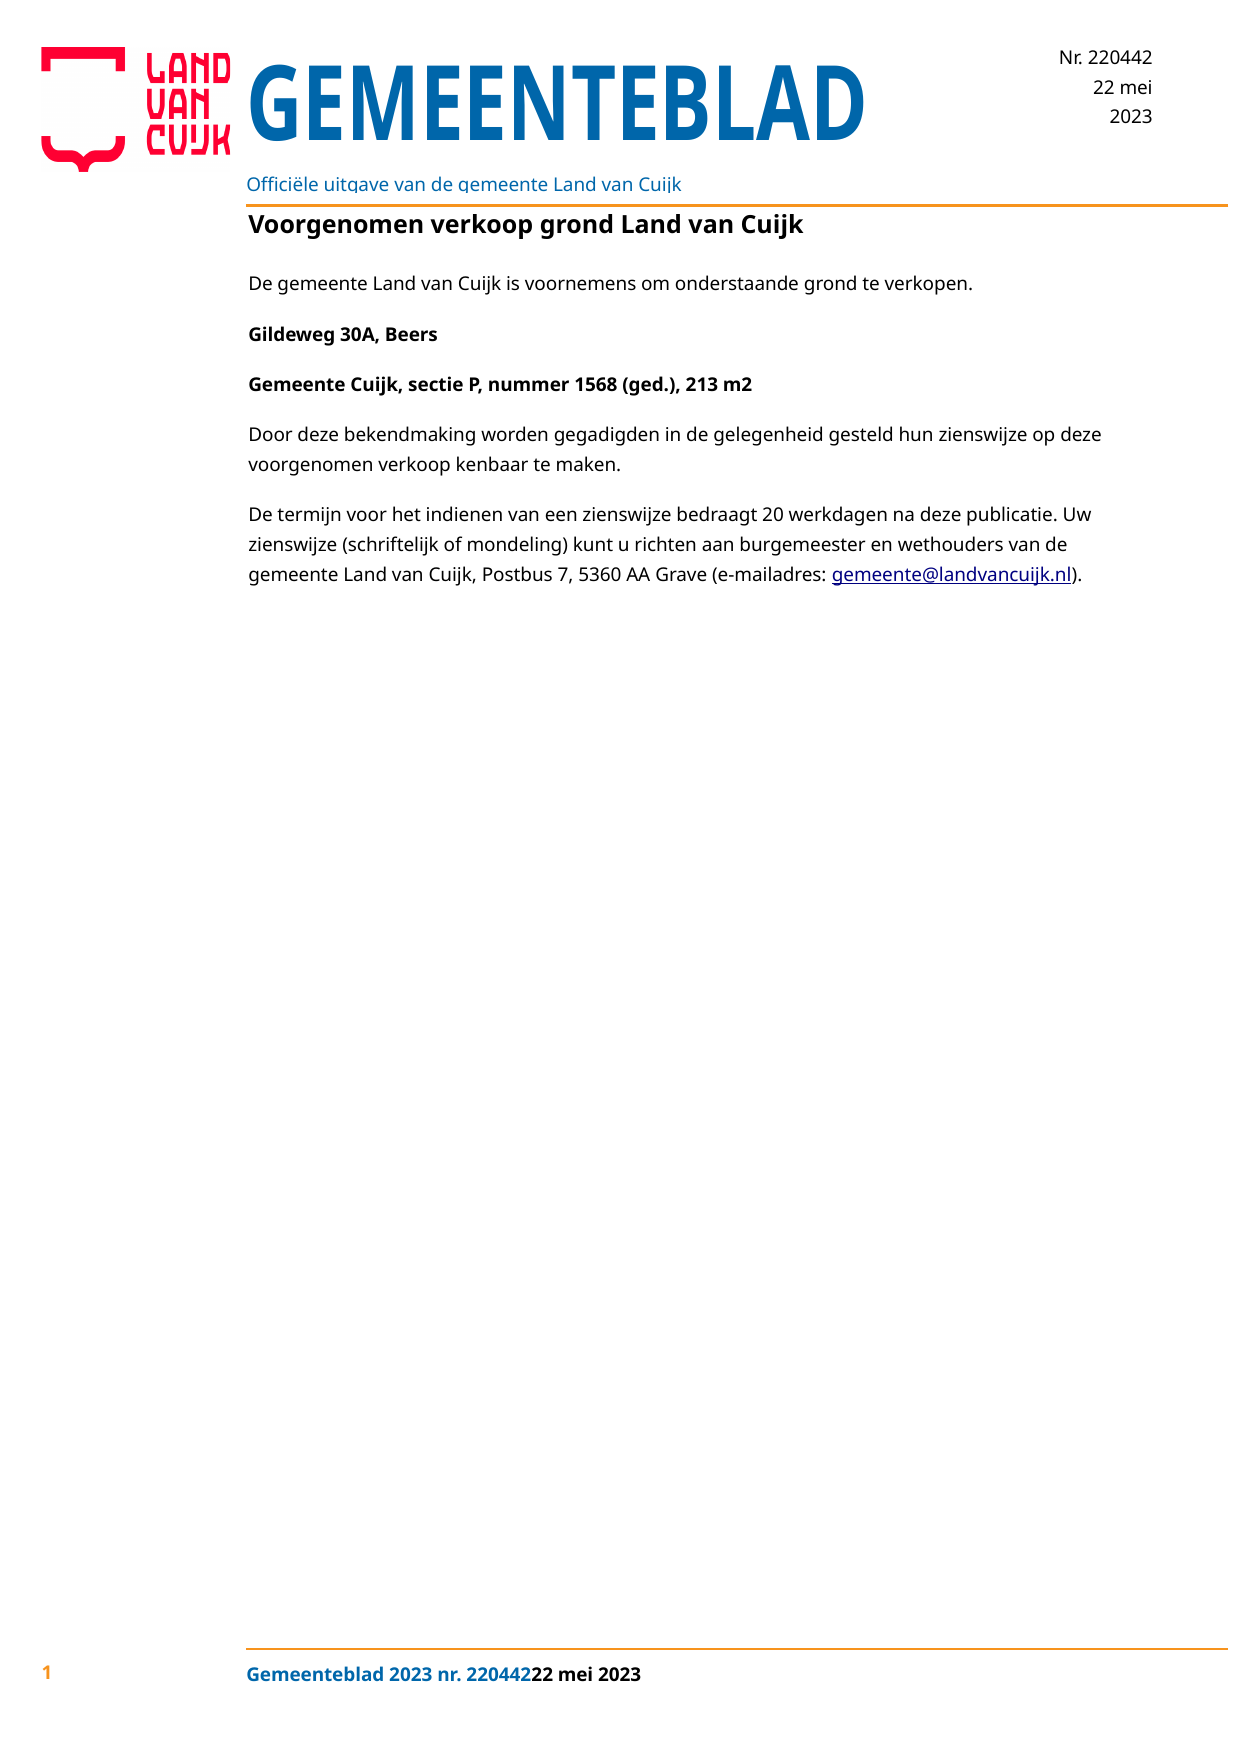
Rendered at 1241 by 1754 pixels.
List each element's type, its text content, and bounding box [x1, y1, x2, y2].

text Voorgenomen verkoop grond Land van Cuijk [248, 207, 1152, 241]
text De gemeente Land van Cuijk is voornemens om onderstaande grond te verkopen. [248, 270, 1152, 296]
picture [41, 47, 231, 172]
text Gemeente Cuijk, sectie P, nummer 1568 (ged.), 213 m2 [248, 371, 1152, 397]
text De termijn voor het indienen van een zienswijze bedraagt 20 werkdagen na deze publicatie. Uw zienswijze (schriftelijk of mondeling) kunt u richten aan burgemeester en wethouders van de gemeente Land van Cuijk, Postbus 7, 5360 AA Grave (e-mailadres: gemeente@landvancuijk.nl). [248, 502, 1152, 586]
text Door deze bekendmaking worden gegadigden in de gelegenheid gesteld hun zienswijze op deze voorgenomen verkoop kenbaar te maken. [248, 422, 1152, 477]
text Gildeweg 30A, Beers [248, 321, 1152, 346]
